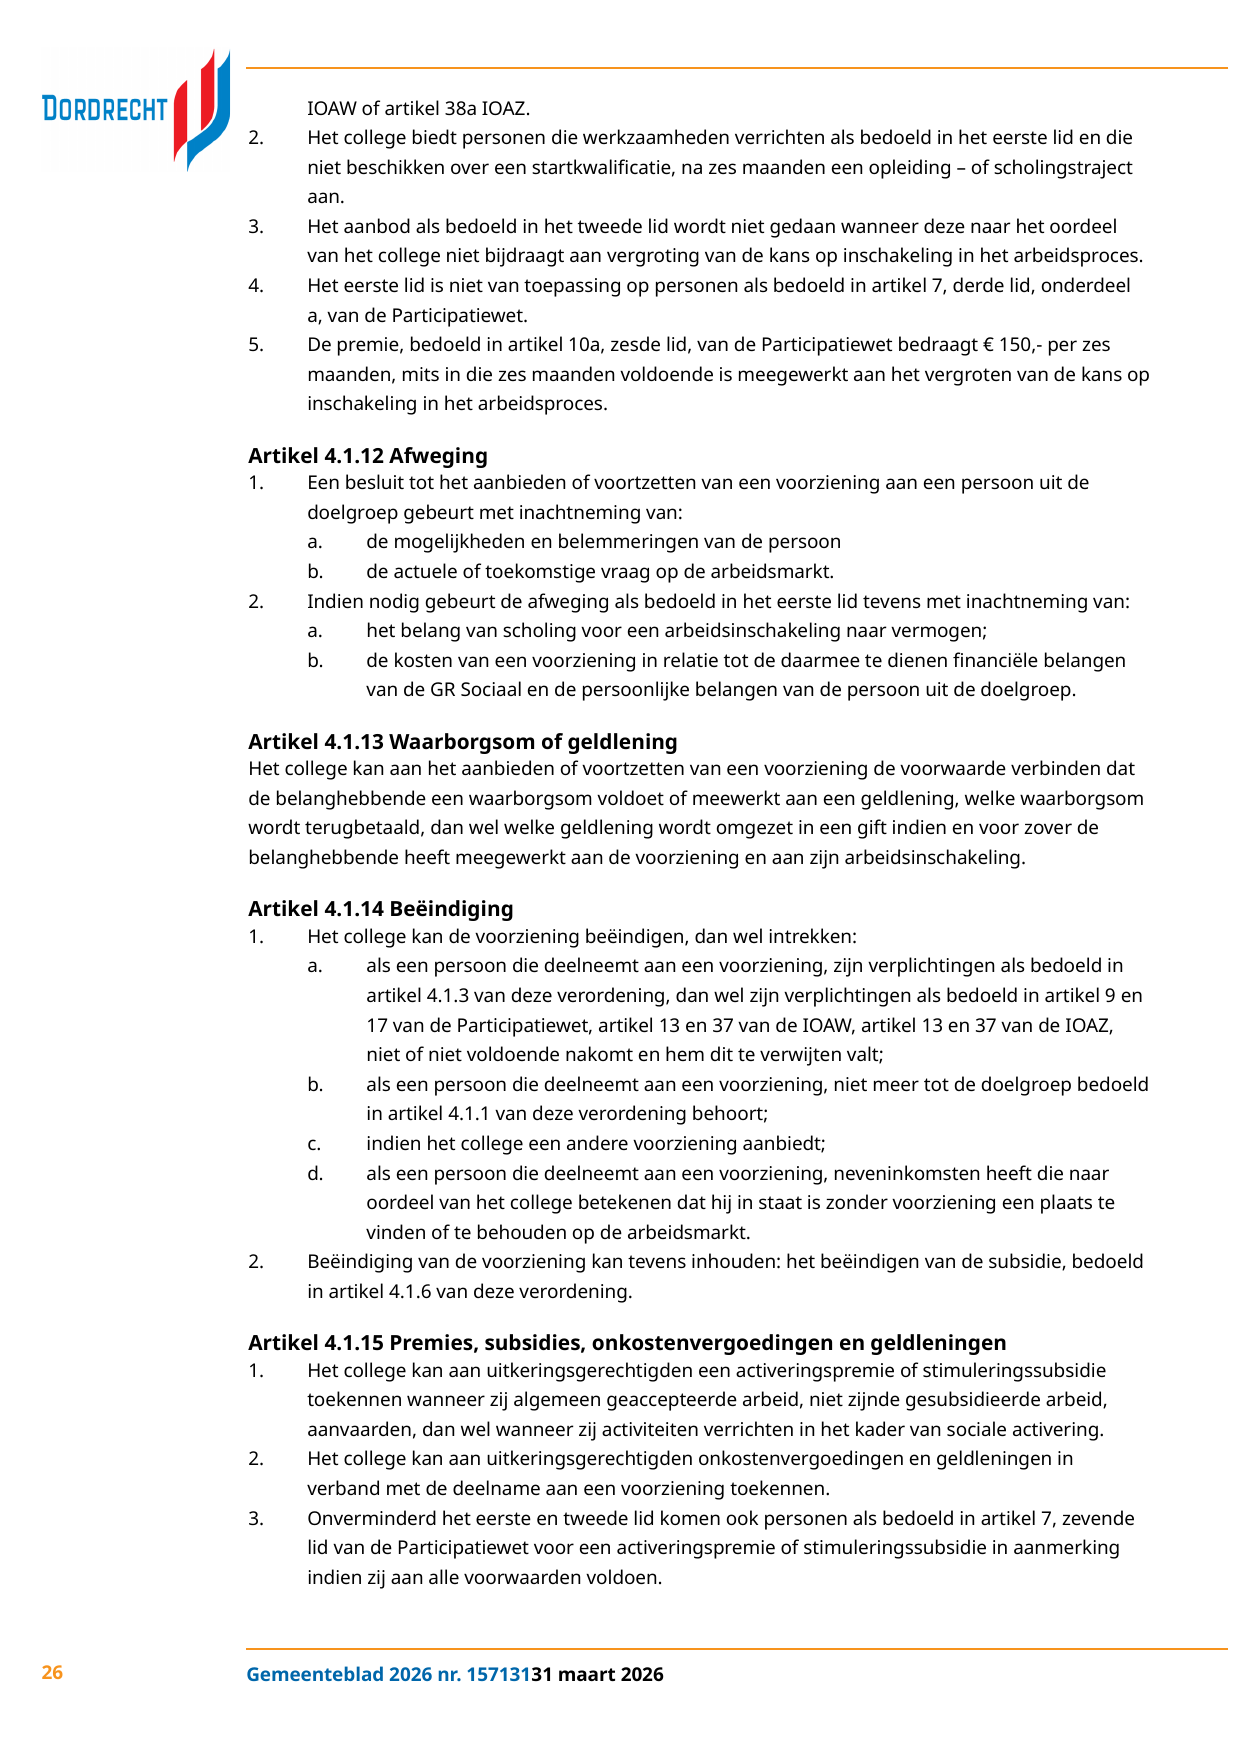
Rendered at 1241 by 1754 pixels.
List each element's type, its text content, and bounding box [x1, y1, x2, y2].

list Een besluit tot het aanbieden of voortzetten van een voorziening aan een persoon uit de doelgroep gebeurt met inachtneming van: [248, 469, 1152, 525]
list Het college kan aan uitkeringsgerechtigden onkostenvergoedingen en geldleningen in verband met de deelname aan een voorziening toekennen. [248, 1446, 1152, 1501]
list als een persoon die deelneemt aan een voorziening, niet meer tot de doelgroep bedoeld in artikel 4.1.1 van deze verordening behoort; [307, 1071, 1152, 1126]
list Het college kan de voorziening beëindigen, dan wel intrekken: [248, 923, 1152, 949]
list IOAW of artikel 38a IOAZ. [248, 95, 1152, 121]
list Het aanbod als bedoeld in het tweede lid wordt niet gedaan wanneer deze naar het oordeel van het college niet bijdraagt aan vergroting van de kans op inschakeling in het arbeidsproces. [248, 213, 1152, 268]
list de actuele of toekomstige vraag op de arbeidsmarkt. [307, 558, 1152, 584]
text Het college kan aan het aanbieden of voortzetten van een voorziening de voorwaarde verbinden dat de belanghebbende een waarborgsom voldoet of meewerkt aan een geldlening, welke waarborgsom wordt terugbetaald, dan wel welke geldlening wordt omgezet in een gift indien en voor zover de belanghebbende heeft meegewerkt aan de voorziening en aan zijn arbeidsinschakeling. [248, 755, 1152, 870]
list als een persoon die deelneemt aan een voorziening, neveninkomsten heeft die naar oordeel van het college betekenen dat hij in staat is zonder voorziening een plaats te vinden of te behouden op de arbeidsmarkt. [307, 1160, 1152, 1244]
text Artikel 4.1.15 Premies, subsidies, onkostenvergoedingen en geldleningen [248, 1328, 1152, 1357]
picture [41, 47, 231, 172]
list Het eerste lid is niet van toepassing op personen als bedoeld in artikel 7, derde lid, onderdeel a, van de Participatiewet. [248, 272, 1152, 328]
list Indien nodig gebeurt de afweging als bedoeld in het eerste lid tevens met inachtneming van: [248, 588, 1152, 613]
list indien het college een andere voorziening aanbiedt; [307, 1130, 1152, 1156]
text Artikel 4.1.14 Beëindiging [248, 894, 1152, 923]
list Het college biedt personen die werkzaamheden verrichten als bedoeld in het eerste lid en die niet beschikken over een startkwalificatie, na zes maanden een opleiding – of scholingstraject aan. [248, 124, 1152, 209]
list Beëindiging van de voorziening kan tevens inhouden: het beëindigen van de subsidie, bedoeld in artikel 4.1.6 van deze verordening. [248, 1248, 1152, 1304]
list Onverminderd het eerste en tweede lid komen ook personen als bedoeld in artikel 7, zevende lid van de Participatiewet voor een activeringspremie of stimuleringssubsidie in aanmerking indien zij aan alle voorwaarden voldoen. [248, 1505, 1152, 1590]
text Artikel 4.1.12 Afweging [248, 441, 1152, 469]
text Artikel 4.1.13 Waarborgsom of geldlening [248, 727, 1152, 755]
list het belang van scholing voor een arbeidsinschakeling naar vermogen; [307, 617, 1152, 643]
list De premie, bedoeld in artikel 10a, zesde lid, van de Participatiewet bedraagt € 150,- per zes maanden, mits in die zes maanden voldoende is meegewerkt aan het vergroten van de kans op inschakeling in het arbeidsproces. [248, 331, 1152, 416]
list de mogelijkheden en belemmeringen van de persoon [307, 529, 1152, 554]
list als een persoon die deelneemt aan een voorziening, zijn verplichtingen als bedoeld in artikel 4.1.3 van deze verordening, dan wel zijn verplichtingen als bedoeld in artikel 9 en 17 van de Participatiewet, artikel 13 en 37 van de IOAW, artikel 13 en 37 van de IOAZ, niet of niet voldoende nakomt en hem dit te verwijten valt; [307, 953, 1152, 1067]
list Het college kan aan uitkeringsgerechtigden een activeringspremie of stimuleringssubsidie toekennen wanneer zij algemeen geaccepteerde arbeid, niet zijnde gesubsidieerde arbeid, aanvaarden, dan wel wanneer zij activiteiten verrichten in het kader van sociale activering. [248, 1357, 1152, 1442]
list de kosten van een voorziening in relatie tot de daarmee te dienen financiële belangen van de GR Sociaal en de persoonlijke belangen van de persoon uit de doelgroep. [307, 647, 1152, 702]
